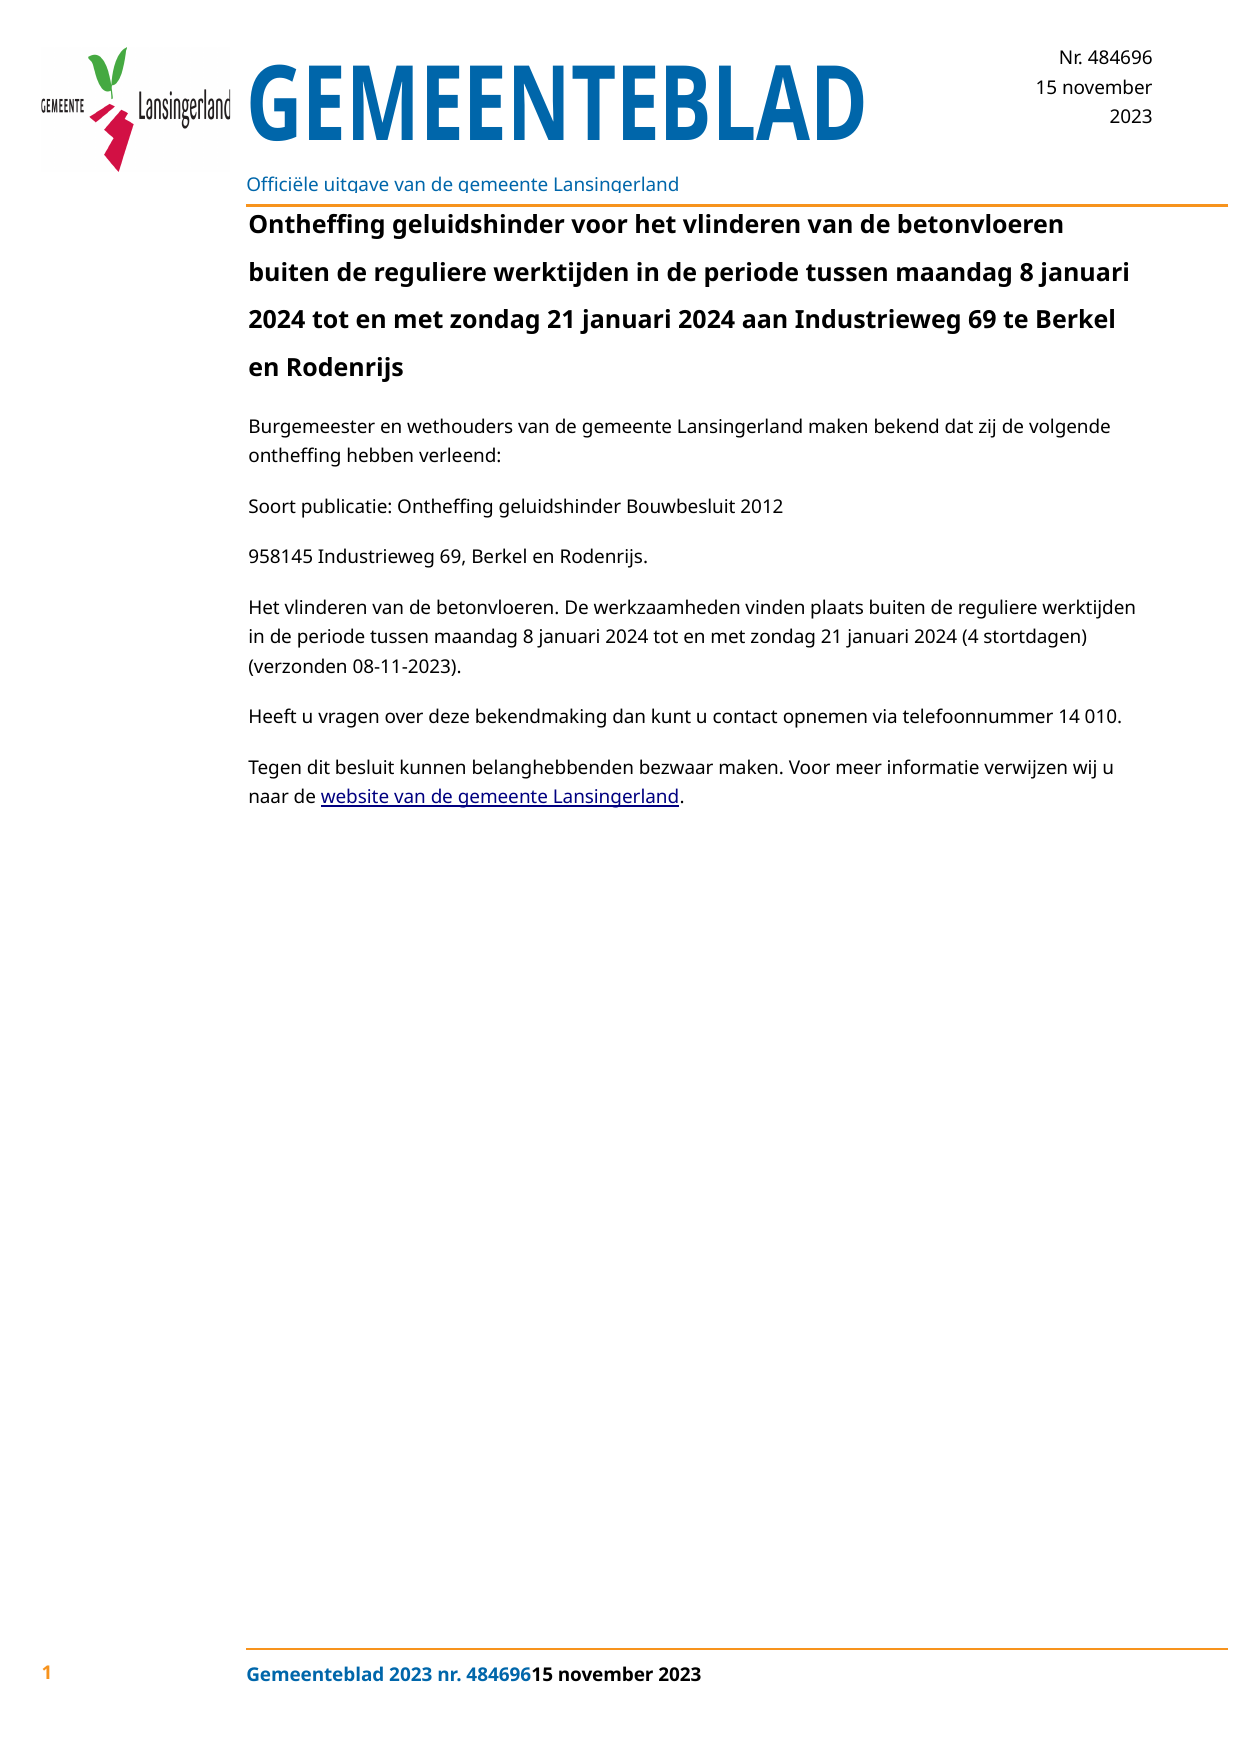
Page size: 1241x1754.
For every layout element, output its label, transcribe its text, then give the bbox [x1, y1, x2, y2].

text Het vlinderen van de betonvloeren. De werkzaamheden vinden plaats buiten de reguliere werktijden in de periode tussen maandag 8 januari 2024 tot en met zondag 21 januari 2024 (4 stortdagen) (verzonden 08-11-2023). [248, 594, 1152, 679]
text 958145 Industrieweg 69, Berkel en Rodenrijs. [248, 543, 1152, 569]
text Soort publicatie: Ontheffing geluidshinder Bouwbesluit 2012 [248, 493, 1152, 519]
text Burgemeester en wethouders van de gemeente Lansingerland maken bekend dat zij de volgende ontheffing hebben verleend: [248, 413, 1152, 468]
text Tegen dit besluit kunnen belanghebbenden bezwaar maken. Voor meer informatie verwijzen wij u naar de website van de gemeente Lansingerland. [248, 754, 1152, 809]
picture [41, 47, 231, 172]
text Ontheffing geluidshinder voor het vlinderen van de betonvloeren buiten de reguliere werktijden in de periode tussen maandag 8 januari 2024 tot en met zondag 21 januari 2024 aan Industrieweg 69 te Berkel en Rodenrijs [248, 207, 1152, 384]
text Heeft u vragen over deze bekendmaking dan kunt u contact opnemen via telefoonnummer 14 010. [248, 703, 1152, 729]
